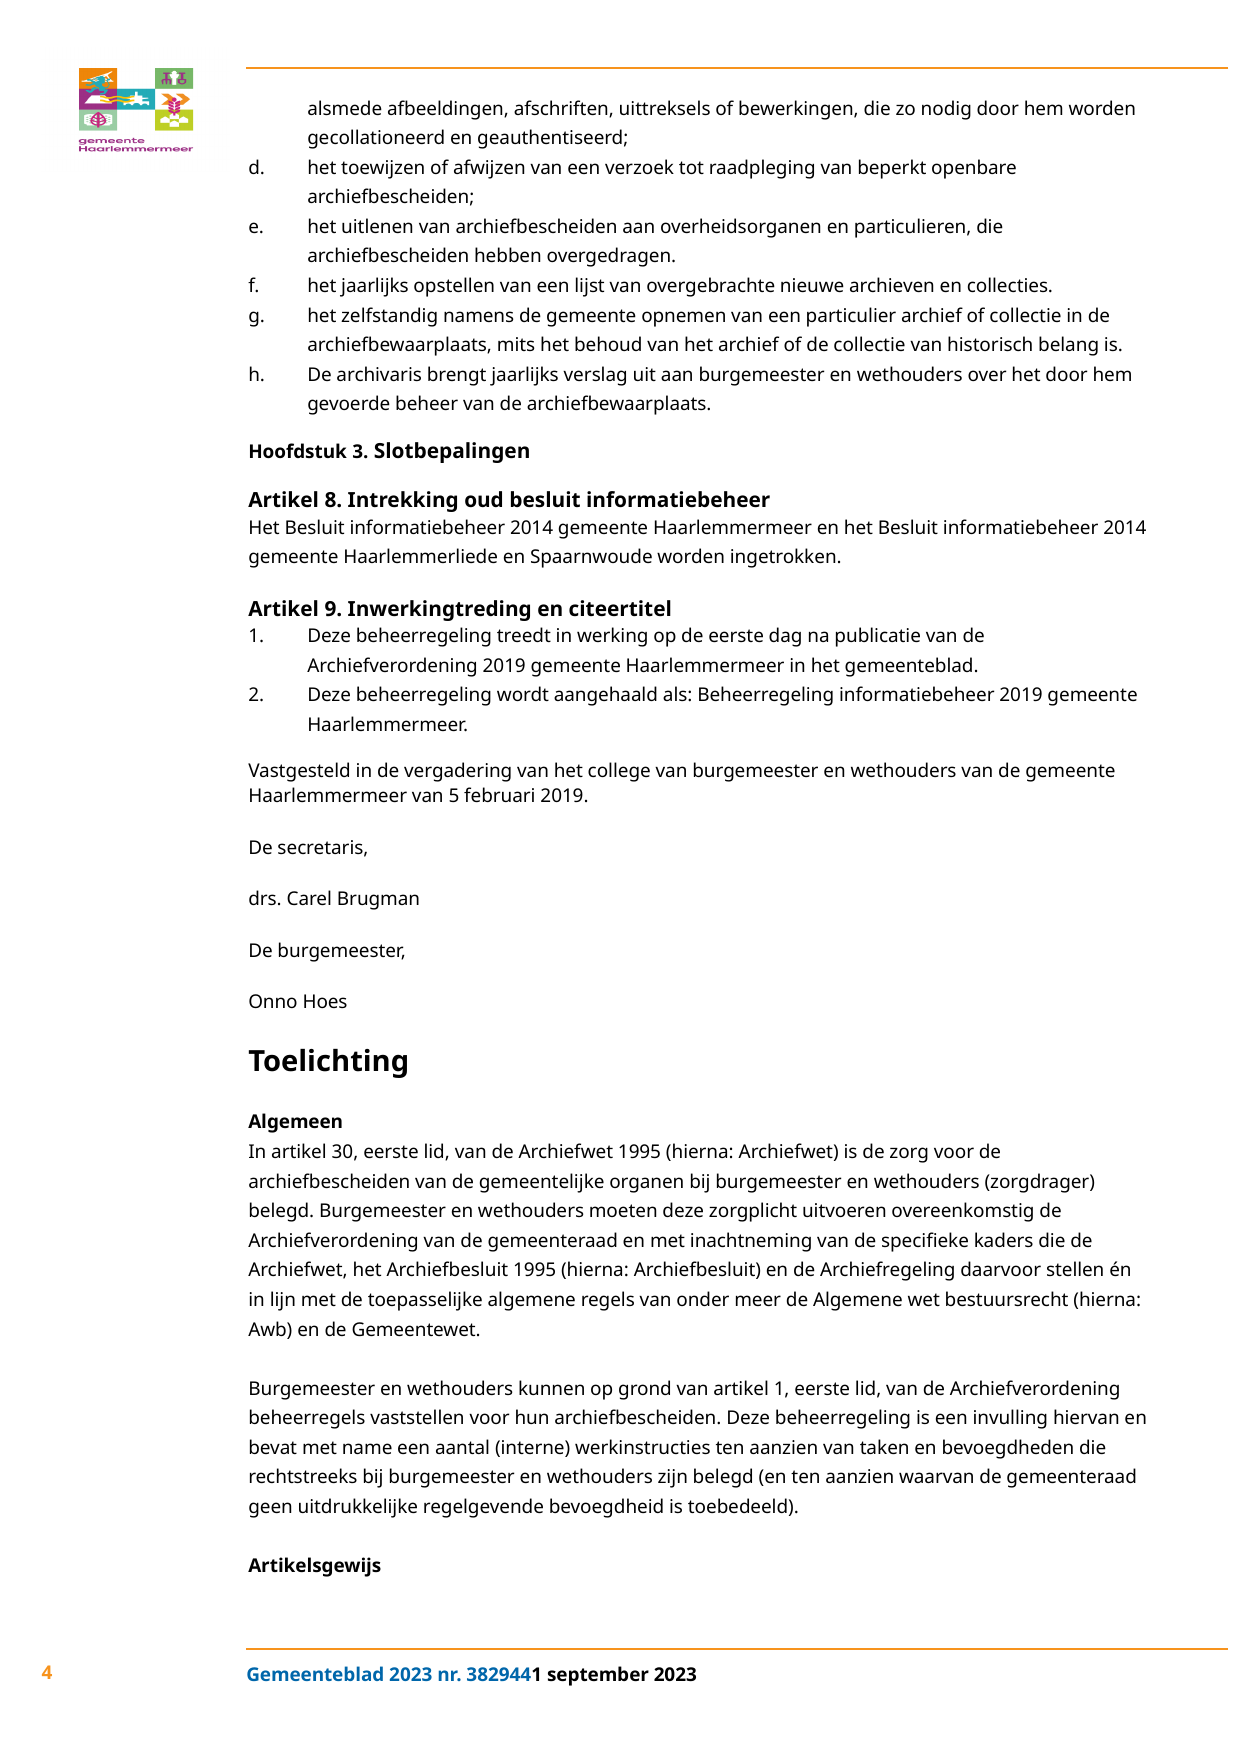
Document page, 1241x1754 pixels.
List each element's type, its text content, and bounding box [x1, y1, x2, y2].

list het zelfstandig namens de gemeente opnemen van een particulier archief of collectie in de archiefbewaarplaats, mits het behoud van het archief of de collectie van historisch belang is. [248, 302, 1152, 357]
text Algemeen [248, 1109, 1152, 1134]
text Artikel 9. Inwerkingtreding en citeertitel [248, 594, 1152, 622]
text Het Besluit informatiebeheer 2014 gemeente Haarlemmermeer en het Besluit informatiebeheer 2014 gemeente Haarlemmerliede en Spaarnwoude worden ingetrokken. [248, 514, 1152, 569]
list het toewijzen of afwijzen van een verzoek tot raadpleging van beperkt openbare archiefbescheiden; [248, 154, 1152, 209]
text Hoofdstuk 3. Slotbepalingen [248, 436, 1152, 465]
list Deze beheerregeling treedt in werking op de eerste dag na publicatie van de Archiefverordening 2019 gemeente Haarlemmermeer in het gemeenteblad. [248, 622, 1152, 678]
text De burgemeester, [248, 937, 1152, 963]
list Deze beheerregeling wordt aangehaald als: Beheerregeling informatiebeheer 2019 gemeente Haarlemmermeer. [248, 682, 1152, 737]
text Burgemeester en wethouders kunnen op grond van artikel 1, eerste lid, van de Archiefverordening beheerregels vaststellen voor hun archiefbescheiden. Deze beheerregeling is een invulling hiervan en bevat met name een aantal (interne) werkinstructies ten aanzien van taken en bevoegdheden die rechtstreeks bij burgemeester en wethouders zijn belegd (en ten aanzien waarvan de gemeenteraad geen uitdrukkelijke regelgevende bevoegdheid is toebedeeld). [248, 1375, 1152, 1519]
text De secretaris, [248, 834, 1152, 860]
list het uitlenen van archiefbescheiden aan overheidsorganen en particulieren, die archiefbescheiden hebben overgedragen. [248, 213, 1152, 268]
text Artikel 8. Intrekking oud besluit informatiebeheer [248, 486, 1152, 514]
text Vastgesteld in de vergadering van het college van burgemeester en wethouders van de gemeente Haarlemmermeer van 5 februari 2019. [248, 757, 1152, 808]
list alsmede afbeeldingen, afschriften, uittreksels of bewerkingen, die zo nodig door hem worden gecollationeerd en geauthentiseerd; [248, 95, 1152, 150]
text In artikel 30, eerste lid, van de Archiefwet 1995 (hierna: Archiefwet) is de zorg voor de archiefbescheiden van de gemeentelijke organen bij burgemeester en wethouders (zorgdrager) belegd. Burgemeester en wethouders moeten deze zorgplicht uitvoeren overeenkomstig de Archiefverordening van de gemeenteraad en met inachtneming van de specifieke kaders die de Archiefwet, het Archiefbesluit 1995 (hierna: Archiefbesluit) en de Archiefregeling daarvoor stellen én in lijn met de toepasselijke algemene regels van onder meer de Algemene wet bestuursrecht (hierna: Awb) en de Gemeentewet. [248, 1138, 1152, 1341]
list het jaarlijks opstellen van een lijst van overgebrachte nieuwe archieven en collecties. [248, 272, 1152, 298]
text Onno Hoes [248, 988, 1152, 1014]
text Artikelsgewijs [248, 1552, 1152, 1578]
list De archivaris brengt jaarlijks verslag uit aan burgemeester en wethouders over het door hem gevoerde beheer van de archiefbewaarplaats. [248, 361, 1152, 416]
text Toelichting [248, 1040, 1152, 1079]
picture [41, 47, 231, 172]
text drs. Carel Brugman [248, 885, 1152, 911]
